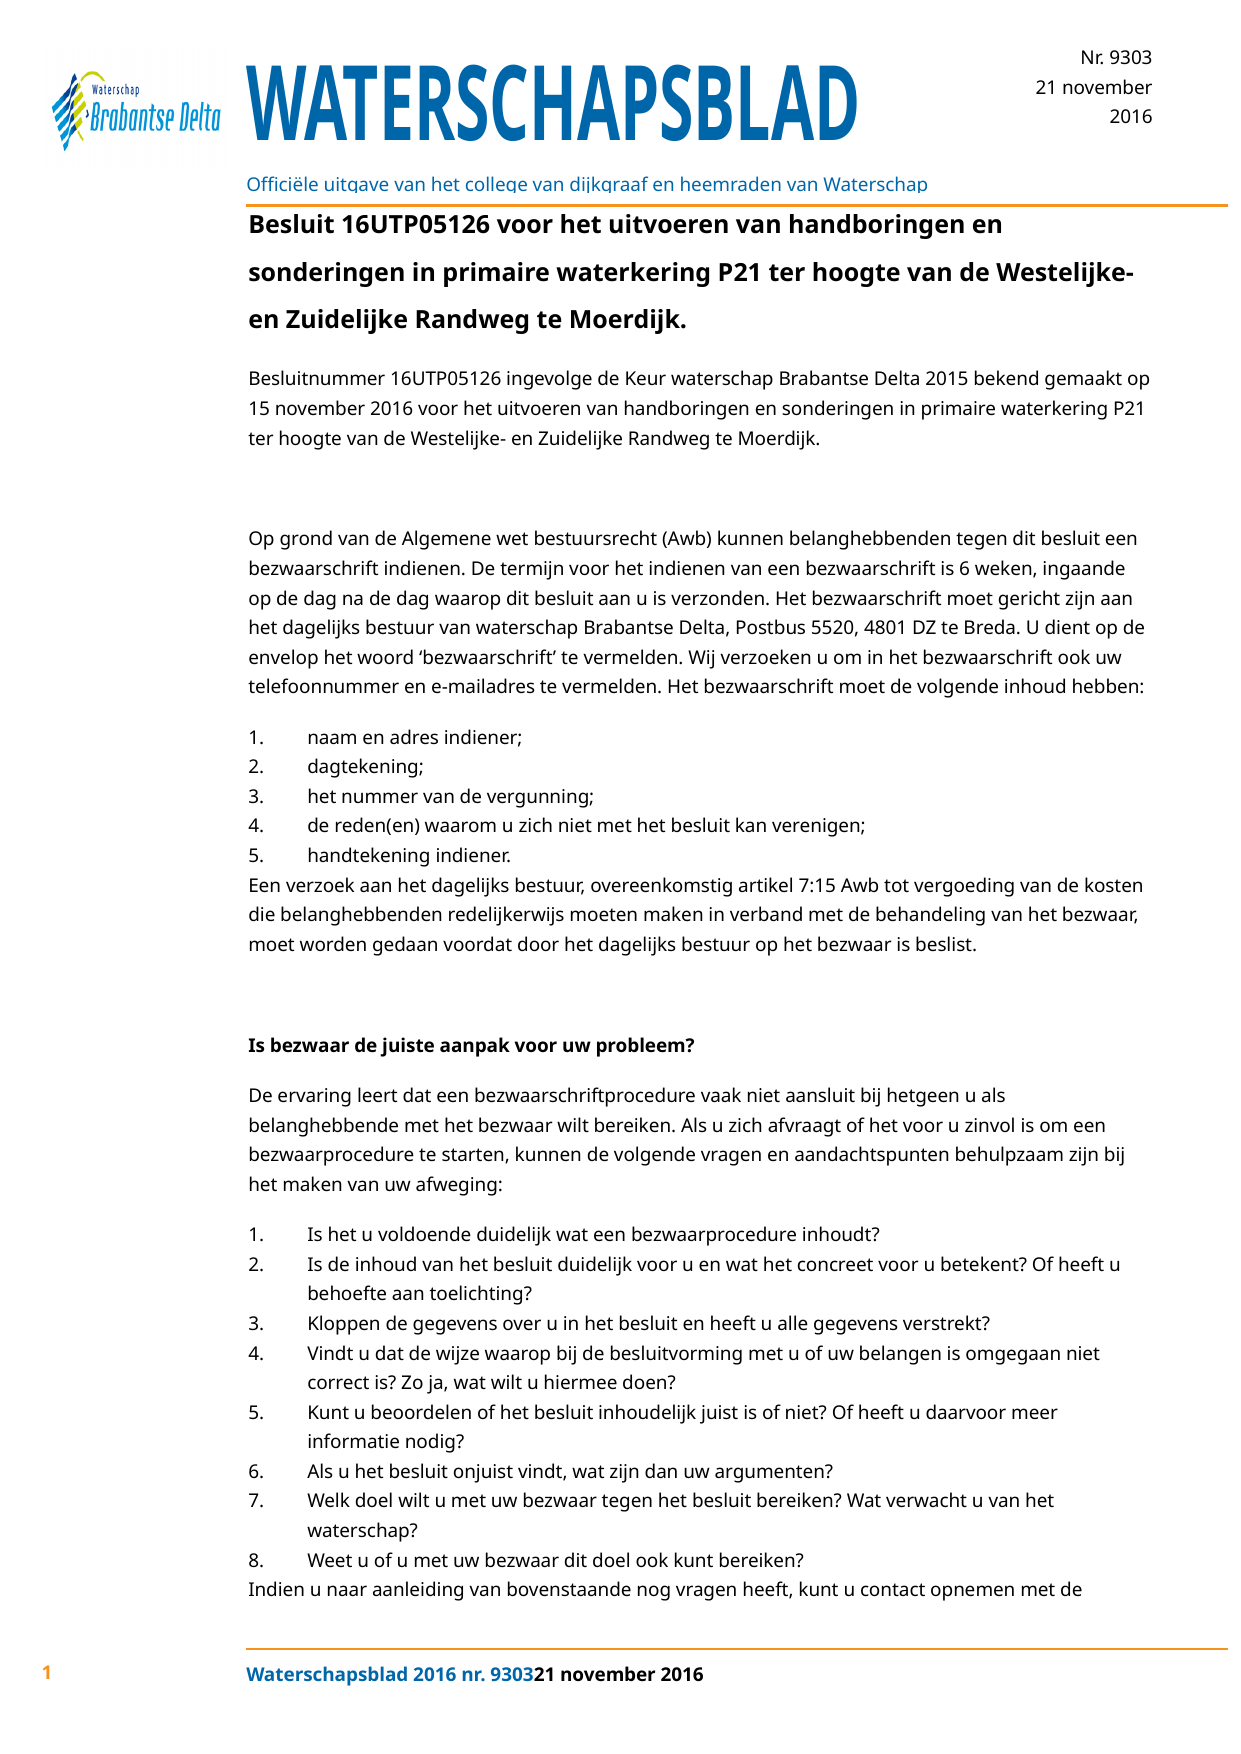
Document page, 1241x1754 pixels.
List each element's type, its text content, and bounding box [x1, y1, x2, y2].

list Vindt u dat de wijze waarop bij de besluitvorming met u of uw belangen is omgegaan niet correct is? Zo ja, wat wilt u hiermee doen? [248, 1340, 1152, 1395]
text Een verzoek aan het dagelijks bestuur, overeenkomstig artikel 7:15 Awb tot vergoeding van de kosten die belanghebbenden redelijkerwijs moeten maken in verband met de behandeling van het bezwaar, moet worden gedaan voordat door het dagelijks bestuur op het bezwaar is beslist. [248, 872, 1152, 957]
list dagtekening; [248, 753, 1152, 779]
list naam en adres indiener; [248, 724, 1152, 749]
list Als u het besluit onjuist vindt, wat zijn dan uw argumenten? [248, 1458, 1152, 1484]
list het nummer van de vergunning; [248, 783, 1152, 809]
list handtekening indiener. [248, 842, 1152, 868]
text Besluit 16UTP05126 voor het uitvoeren van handboringen en sonderingen in primaire waterkering P21 ter hoogte van de Westelijke- en Zuidelijke Randweg te Moerdijk. [248, 207, 1152, 336]
text Is bezwaar de juiste aanpak voor uw probleem? [248, 1032, 1152, 1057]
list Is het u voldoende duidelijk wat een bezwaarprocedure inhoudt? [248, 1221, 1152, 1247]
list Kloppen de gegevens over u in het besluit en heeft u alle gegevens verstrekt? [248, 1310, 1152, 1336]
list Kunt u beoordelen of het besluit inhoudelijk juist is of niet? Of heeft u daarvoor meer informatie nodig? [248, 1399, 1152, 1454]
picture [41, 47, 231, 172]
list de reden(en) waarom u zich niet met het besluit kan verenigen; [248, 813, 1152, 838]
text De ervaring leert dat een bezwaarschriftprocedure vaak niet aansluit bij hetgeen u als belanghebbende met het bezwaar wilt bereiken. Als u zich afvraagt of het voor u zinvol is om een bezwaarprocedure te starten, kunnen de volgende vragen en aandachtspunten behulpzaam zijn bij het maken van uw afweging: [248, 1082, 1152, 1197]
text Op grond van de Algemene wet bestuursrecht (Awb) kunnen belanghebbenden tegen dit besluit een bezwaarschrift indienen. De termijn voor het indienen van een bezwaarschrift is 6 weken, ingaande op de dag na de dag waarop dit besluit aan u is verzonden. Het bezwaarschrift moet gericht zijn aan het dagelijks bestuur van waterschap Brabantse Delta, Postbus 5520, 4801 DZ te Breda. U dient op de envelop het woord ‘bezwaarschrift’ te vermelden. Wij verzoeken u om in het bezwaarschrift ook uw telefoonnummer en e‑mailadres te vermelden. Het bezwaarschrift moet de volgende inhoud hebben: [248, 526, 1152, 699]
list Is de inhoud van het besluit duidelijk voor u en wat het concreet voor u betekent? Of heeft u behoefte aan toelichting? [248, 1251, 1152, 1306]
list Welk doel wilt u met uw bezwaar tegen het besluit bereiken? Wat verwacht u van het waterschap? [248, 1488, 1152, 1543]
list Weet u of u met uw bezwaar dit doel ook kunt bereiken? [248, 1547, 1152, 1572]
text Besluitnummer 16UTP05126 ingevolge de Keur waterschap Brabantse Delta 2015 bekend gemaakt op 15 november 2016 voor het uitvoeren van handboringen en sonderingen in primaire waterkering P21 ter hoogte van de Westelijke- en Zuidelijke Randweg te Moerdijk. [248, 366, 1152, 450]
text Indien u naar aanleiding van bovenstaande nog vragen heeft, kunt u contact opnemen met de [248, 1576, 1152, 1602]
